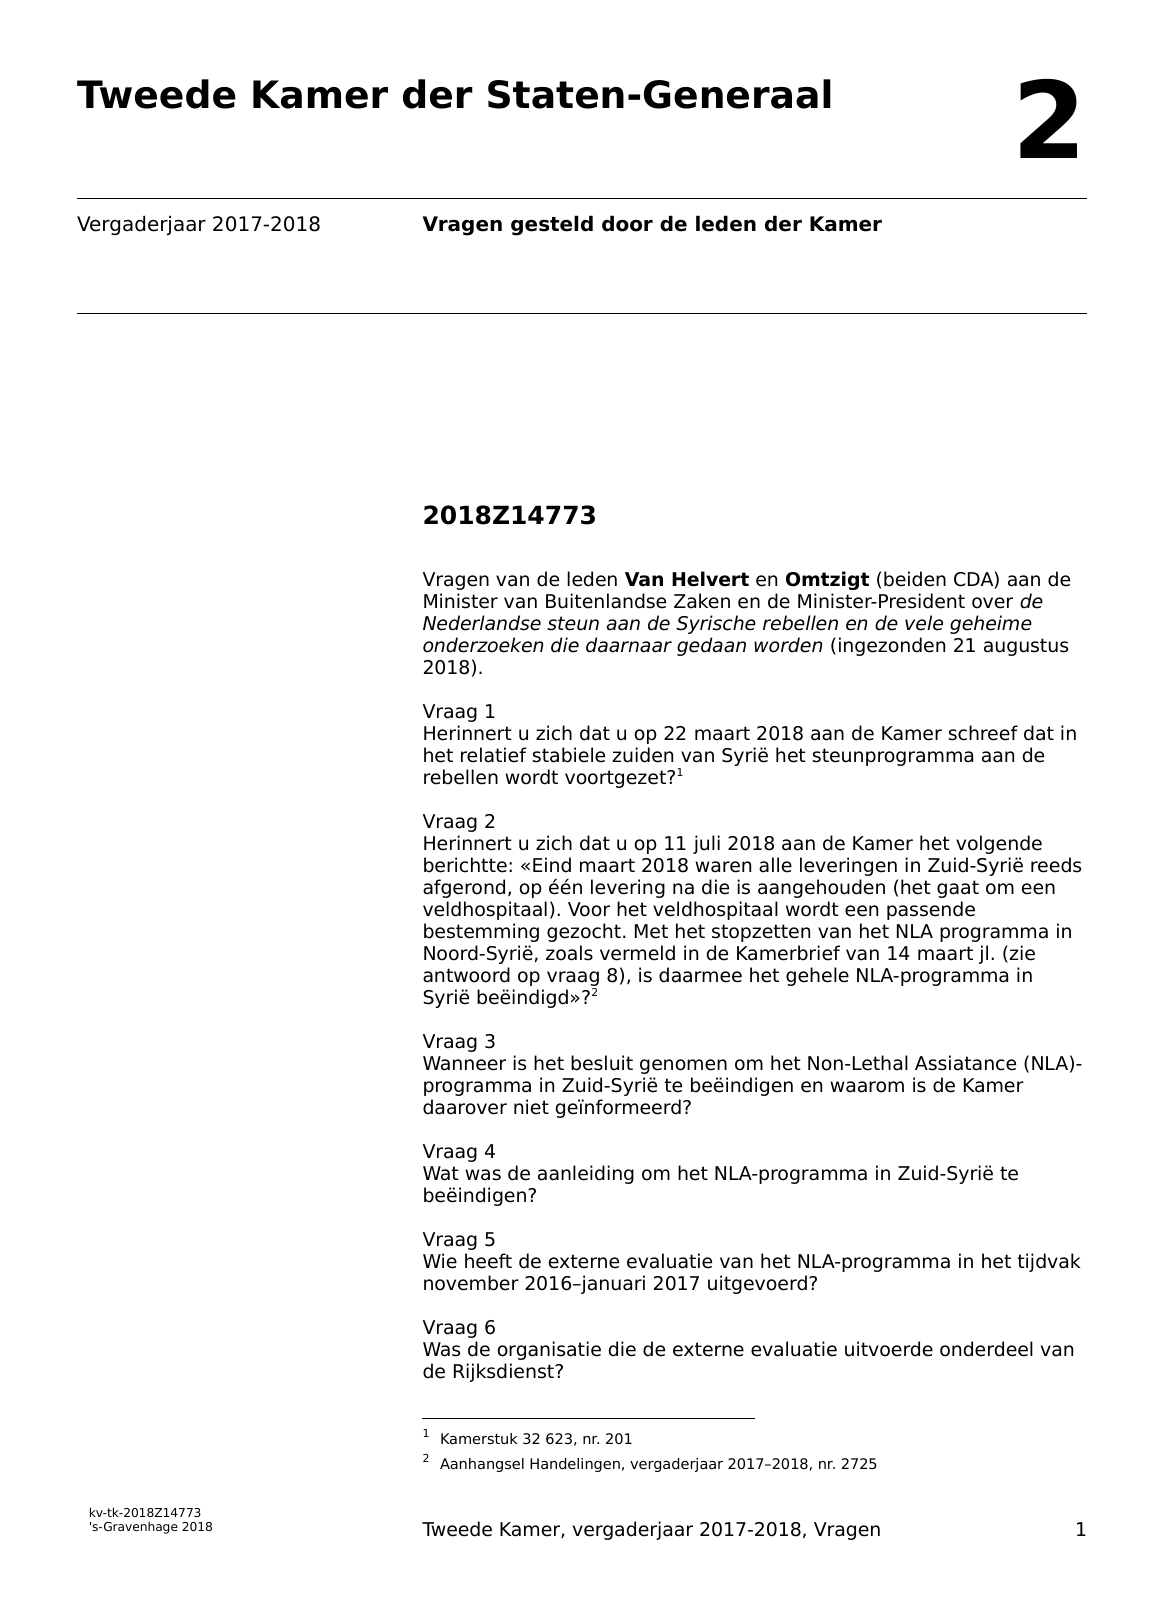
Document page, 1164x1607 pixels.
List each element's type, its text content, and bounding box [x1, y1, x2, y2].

text Vraag 2 [422, 811, 1087, 833]
text Herinnert u zich dat u op 22 maart 2018 aan de Kamer schreef dat in het relatief stabiele zuiden van Syrië het steunprogramma aan de rebellen wordt voortgezet? [422, 723, 1087, 789]
text Vraag 4 [422, 1141, 1087, 1163]
text 's-Gravenhage 2018 [88, 1520, 323, 1534]
text Aanhangsel Handelingen, vergaderjaar 2017–2018, nr. 2725 [422, 1452, 1087, 1474]
text Vraag 6 [422, 1317, 1087, 1339]
text Wat was de aanleiding om het NLA-programma in Zuid-Syrië te beëindigen? [422, 1163, 1087, 1207]
text Vraag 1 [422, 701, 1087, 723]
table_header Tweede Kamer der Staten-Generaal [77, 59, 886, 198]
text Vragen van de leden Van Helvert en Omtzigt (beiden CDA) aan de Minister van Buitenlandse Zaken en de Minister-President over de Nederlandse steun aan de Syrische rebellen en de vele geheime onderzoeken die daarnaar gedaan worden (ingezonden 21 augustus 2018). [422, 569, 1087, 679]
text Herinnert u zich dat u op 11 juli 2018 aan de Kamer het volgende berichtte: «Eind maart 2018 waren alle leveringen in Zuid-Syrië reeds afgerond, op één levering na die is aangehouden (het gaat om een veldhospitaal). Voor het veldhospitaal wordt een passende bestemming gezocht. Met het stopzetten van het NLA programma in Noord-Syrië, zoals vermeld in de Kamerbrief van 14 maart jl. (zie antwoord op vraag 8), is daarmee het gehele NLA-programma in Syrië beëindigd»? [422, 833, 1087, 1009]
text Was de organisatie die de externe evaluatie uitvoerde onderdeel van de Rijksdienst? [422, 1339, 1087, 1383]
text kv-tk-2018Z14773 [88, 1506, 323, 1520]
table_cell Vragen gesteld door de leden der Kamer [422, 199, 1087, 313]
table_header 2 [886, 59, 1087, 198]
text 2018Z14773 [422, 501, 1087, 531]
table_cell Vergaderjaar 2017-2018 [77, 199, 422, 313]
text Vraag 3 [422, 1031, 1087, 1053]
text Vraag 5 [422, 1229, 1087, 1251]
text Wie heeft de externe evaluatie van het NLA-programma in het tijdvak november 2016–januari 2017 uitgevoerd? [422, 1251, 1087, 1295]
text Kamerstuk 32 623, nr. 201 [422, 1427, 1087, 1449]
text Wanneer is het besluit genomen om het Non-Lethal Assiatance (NLA)-programma in Zuid-Syrië te beëindigen en waarom is de Kamer daarover niet geïnformeerd? [422, 1053, 1087, 1119]
